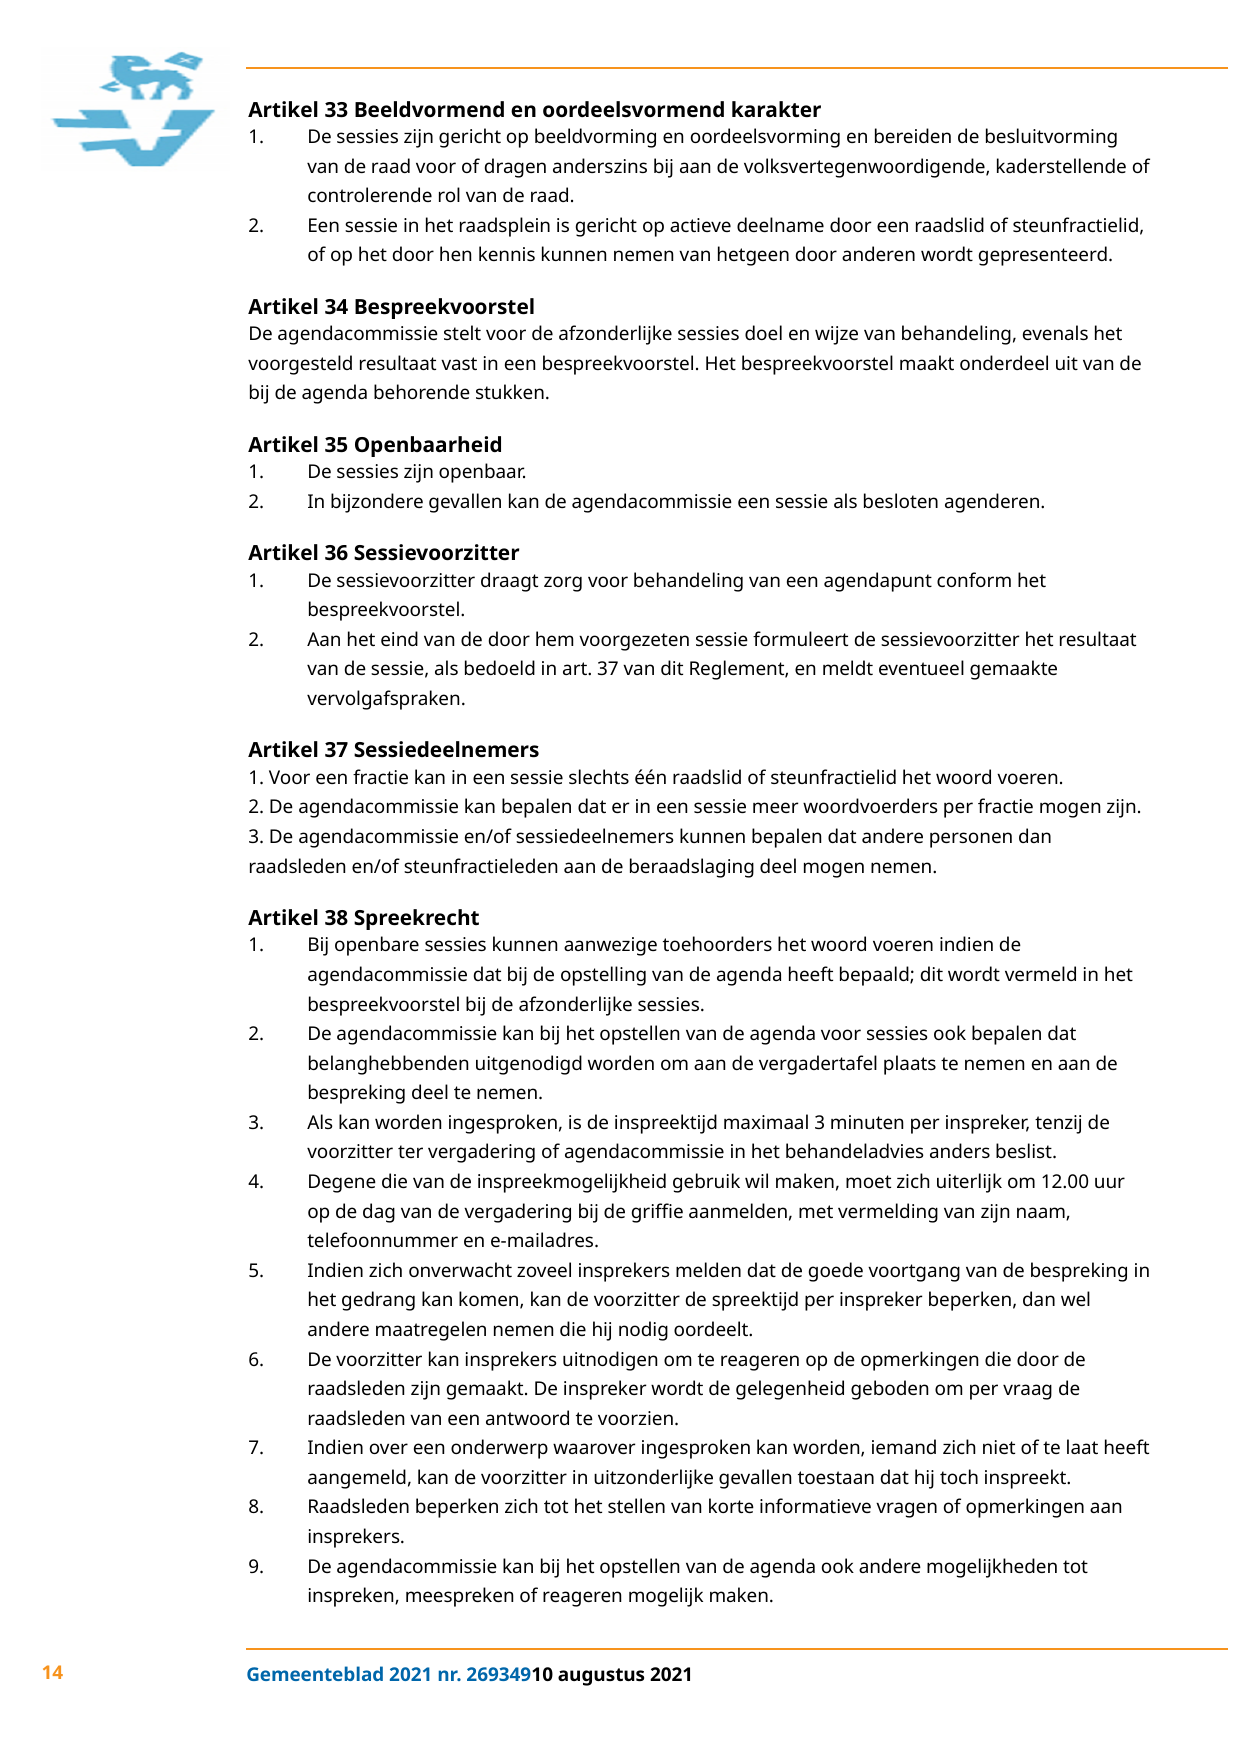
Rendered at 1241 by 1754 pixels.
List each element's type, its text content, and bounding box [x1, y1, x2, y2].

text Artikel 38 Spreekrecht [248, 903, 1152, 932]
list De agendacommissie kan bij het opstellen van de agenda voor sessies ook bepalen dat belanghebbenden uitgenodigd worden om aan de vergadertafel plaats te nemen en aan de bespreking deel te nemen. [248, 1020, 1152, 1105]
text Artikel 33 Beeldvormend en oordeelsvormend karakter [248, 95, 1152, 123]
list Als kan worden ingesproken, is de inspreektijd maximaal 3 minuten per inspreker, tenzij de voorzitter ter vergadering of agendacommissie in het behandeladvies anders beslist. [248, 1109, 1152, 1164]
text Artikel 34 Bespreekvoorstel [248, 292, 1152, 320]
list Bij openbare sessies kunnen aanwezige toehoorders het woord voeren indien de agendacommissie dat bij de opstelling van de agenda heeft bepaald; dit wordt vermeld in het bespreekvoorstel bij de afzonderlijke sessies. [248, 932, 1152, 1017]
list De agendacommissie kan bij het opstellen van de agenda ook andere mogelijkheden tot inspreken, meespreken of reageren mogelijk maken. [248, 1553, 1152, 1608]
list De voorzitter kan insprekers uitnodigen om te reageren op de opmerkingen die door de raadsleden zijn gemaakt. De inspreker wordt de gelegenheid geboden om per vraag de raadsleden van een antwoord te voorzien. [248, 1346, 1152, 1431]
list Een sessie in het raadsplein is gericht op actieve deelname door een raadslid of steunfractielid, of op het door hen kennis kunnen nemen van hetgeen door anderen wordt gepresenteerd. [248, 212, 1152, 267]
list De sessies zijn gericht op beeldvorming en oordeelsvorming en bereiden de besluitvorming van de raad voor of dragen anderszins bij aan de volksvertegenwoordigende, kaderstellende of controlerende rol van de raad. [248, 123, 1152, 208]
list Aan het eind van de door hem voorgezeten sessie formuleert de sessievoorzitter het resultaat van de sessie, als bedoeld in art. 37 van dit Reglement, en meldt eventueel gemaakte vervolgafspraken. [248, 626, 1152, 711]
text 3. De agendacommissie en/of sessiedeelnemers kunnen bepalen dat andere personen dan raadsleden en/of steunfractieleden aan de beraadslaging deel mogen nemen. [248, 823, 1152, 878]
text Artikel 36 Sessievoorzitter [248, 538, 1152, 567]
list De sessievoorzitter draagt zorg voor behandeling van een agendapunt conform het bespreekvoorstel. [248, 567, 1152, 622]
picture [41, 47, 231, 172]
list Indien over een onderwerp waarover ingesproken kan worden, iemand zich niet of te laat heeft aangemeld, kan de voorzitter in uitzonderlijke gevallen toestaan dat hij toch inspreekt. [248, 1434, 1152, 1490]
list Degene die van de inspreekmogelijkheid gebruik wil maken, moet zich uiterlijk om 12.00 uur op de dag van de vergadering bij de griffie aanmelden, met vermelding van zijn naam, telefoonnummer en e-mailadres. [248, 1168, 1152, 1253]
text De agendacommissie stelt voor de afzonderlijke sessies doel en wijze van behandeling, evenals het voorgesteld resultaat vast in een bespreekvoorstel. Het bespreekvoorstel maakt onderdeel uit van de bij de agenda behorende stukken. [248, 320, 1152, 405]
list Raadsleden beperken zich tot het stellen van korte informatieve vragen of opmerkingen aan insprekers. [248, 1494, 1152, 1549]
list De sessies zijn openbaar. [248, 458, 1152, 484]
text Artikel 35 Openbaarheid [248, 430, 1152, 458]
text Artikel 37 Sessiedeelnemers [248, 736, 1152, 764]
list In bijzondere gevallen kan de agendacommissie een sessie als besloten agenderen. [248, 488, 1152, 514]
text 2. De agendacommissie kan bepalen dat er in een sessie meer woordvoerders per fractie mogen zijn. [248, 794, 1152, 819]
text 1. Voor een fractie kan in een sessie slechts één raadslid of steunfractielid het woord voeren. [248, 764, 1152, 790]
list Indien zich onverwacht zoveel insprekers melden dat de goede voortgang van de bespreking in het gedrang kan komen, kan de voorzitter de spreektijd per inspreker beperken, dan wel andere maatregelen nemen die hij nodig oordeelt. [248, 1257, 1152, 1342]
